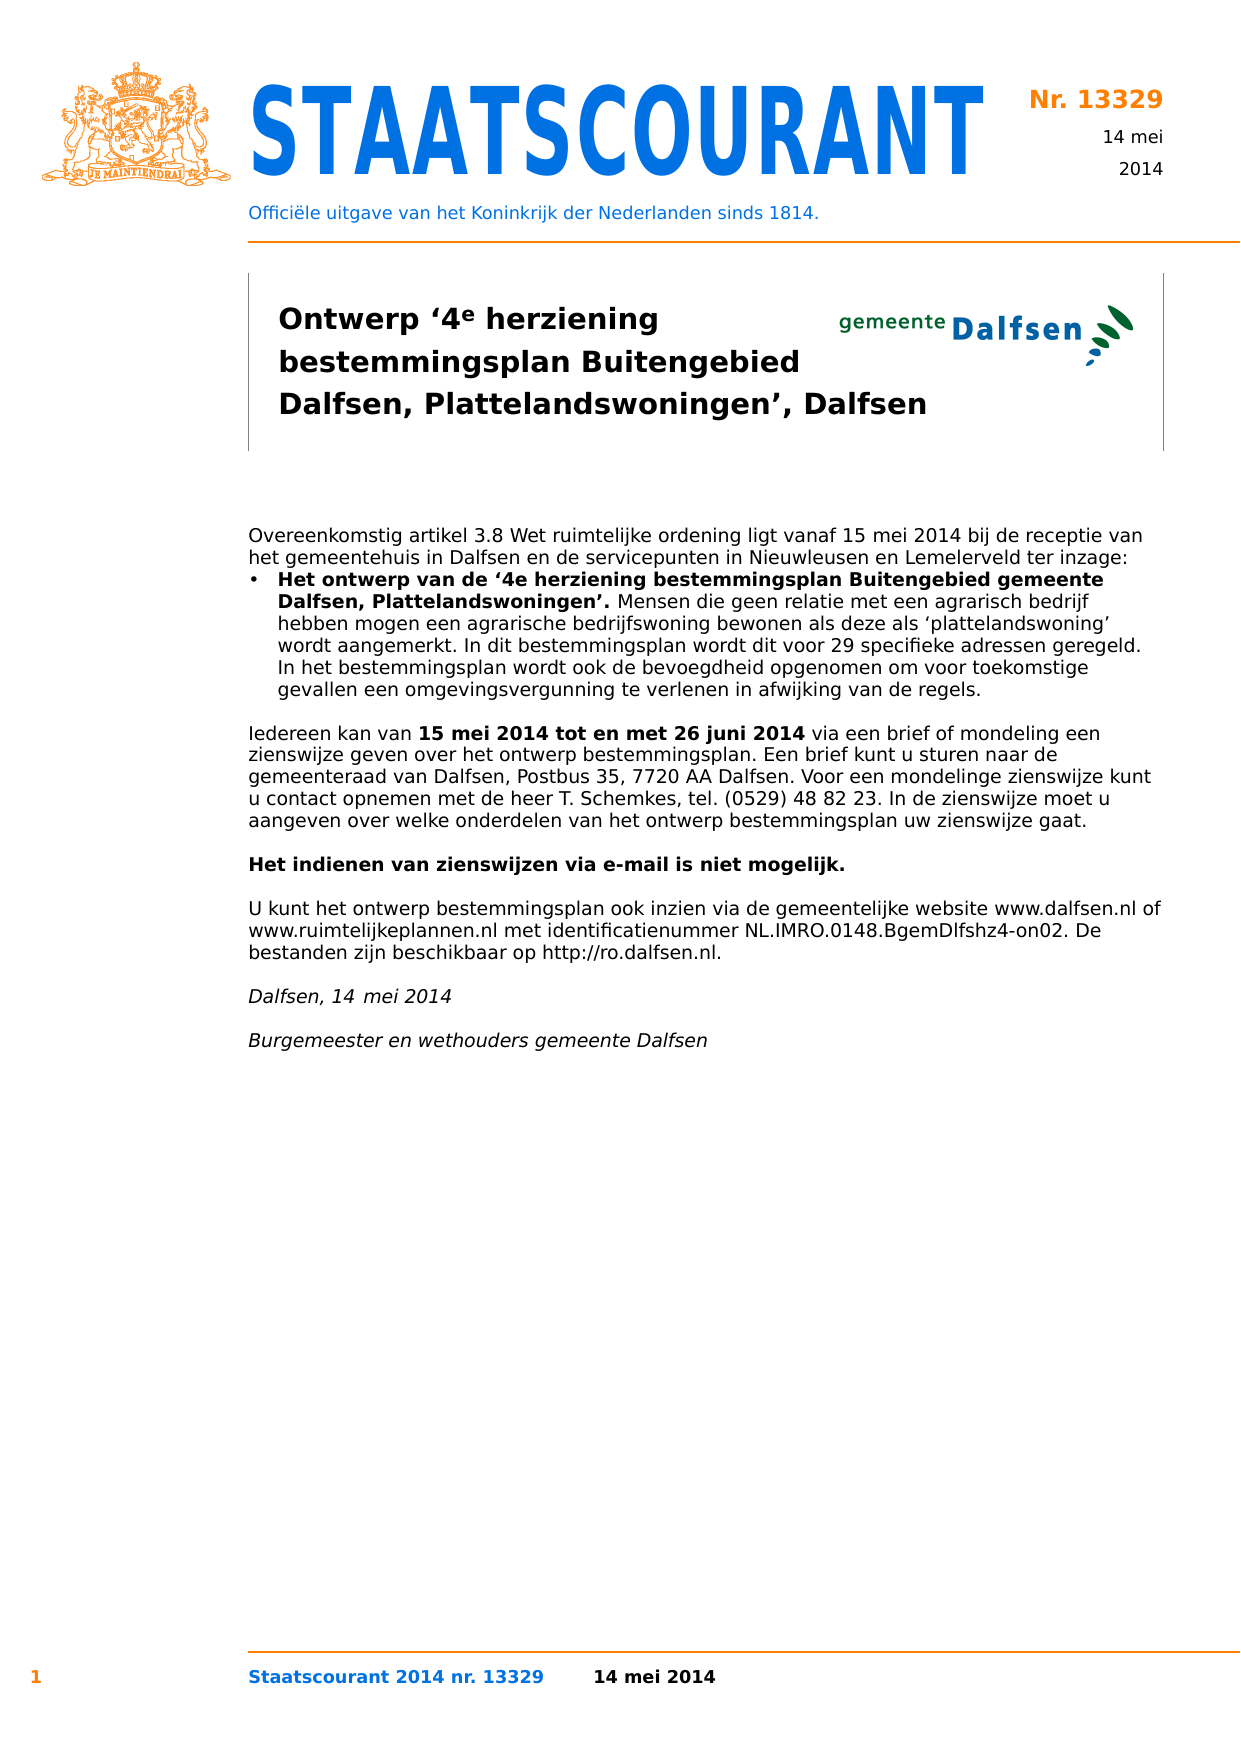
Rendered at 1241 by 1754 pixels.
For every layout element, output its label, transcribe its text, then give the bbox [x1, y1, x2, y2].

text U kunt het ontwerp bestemmingsplan ook inzien via de gemeentelijke website www.dalfsen.nl of www.ruimtelijkeplannen.nl met identificatienummer NL.IMRO.0148.BgemDlfshz4-on02. De bestanden zijn beschikbaar op http://ro.dalfsen.nl. [248, 898, 1163, 964]
text Burgemeester en wethouders gemeente Dalfsen [248, 1030, 1163, 1052]
text Dalfsen, 14 mei 2014 [248, 986, 1163, 1008]
subtitle Ontwerp ‘4e herziening bestemmingsplan Buitengebied Dalfsen, Plattelandswoningen’, Dalfsen [249, 273, 1163, 451]
text Iedereen kan van 15 mei 2014 tot en met 26 juni 2014 via een brief of mondeling een zienswijze geven over het ontwerp bestemmingsplan. Een brief kunt u sturen naar de gemeenteraad van Dalfsen, Postbus 35, 7720 AA Dalfsen. Voor een mondelinge zienswijze kunt u contact opnemen met de heer T. Schemkes, tel. (0529) 48 82 23. In de zienswijze moet u aangeven over welke onderdelen van het ontwerp bestemmingsplan uw zienswijze gaat. [248, 722, 1163, 832]
table_cell Officiële uitgave van het Koninkrijk der Nederlanden sinds 1814. [248, 203, 1240, 241]
table_header STAATSCOURANT [248, 62, 998, 203]
table_cell 14 mei [998, 121, 1240, 153]
text Het indienen van zienswijzen via e-mail is niet mogelijk. [248, 854, 1163, 876]
picture [41, 62, 231, 186]
table_header [25, 62, 248, 241]
text Overeenkomstig artikel 3.8 Wet ruimtelijke ordening ligt vanaf 15 mei 2014 bij de receptie van het gemeentehuis in Dalfsen en de servicepunten in Nieuwleusen en Lemelerveld ter inzage: [248, 525, 1163, 569]
table_header Nr. 13329 [998, 62, 1240, 121]
text • Het ontwerp van de ‘4e herziening bestemmingsplan Buitengebied gemeente Dalfsen, Plattelandswoningen’. Mensen die geen relatie met een agrarisch bedrijf hebben mogen een agrarische bedrijfswoning bewonen als deze als ‘plattelandswoning’ wordt aangemerkt. In dit bestemmingsplan wordt dit voor 29 specifieke adressen geregeld. In het bestemmingsplan wordt ook de bevoegdheid opgenomen om voor toekomstige gevallen een omgevingsvergunning te verlenen in afwijking van de regels. [248, 569, 1163, 701]
table_cell 2014 [998, 153, 1240, 203]
picture [838, 302, 1134, 368]
